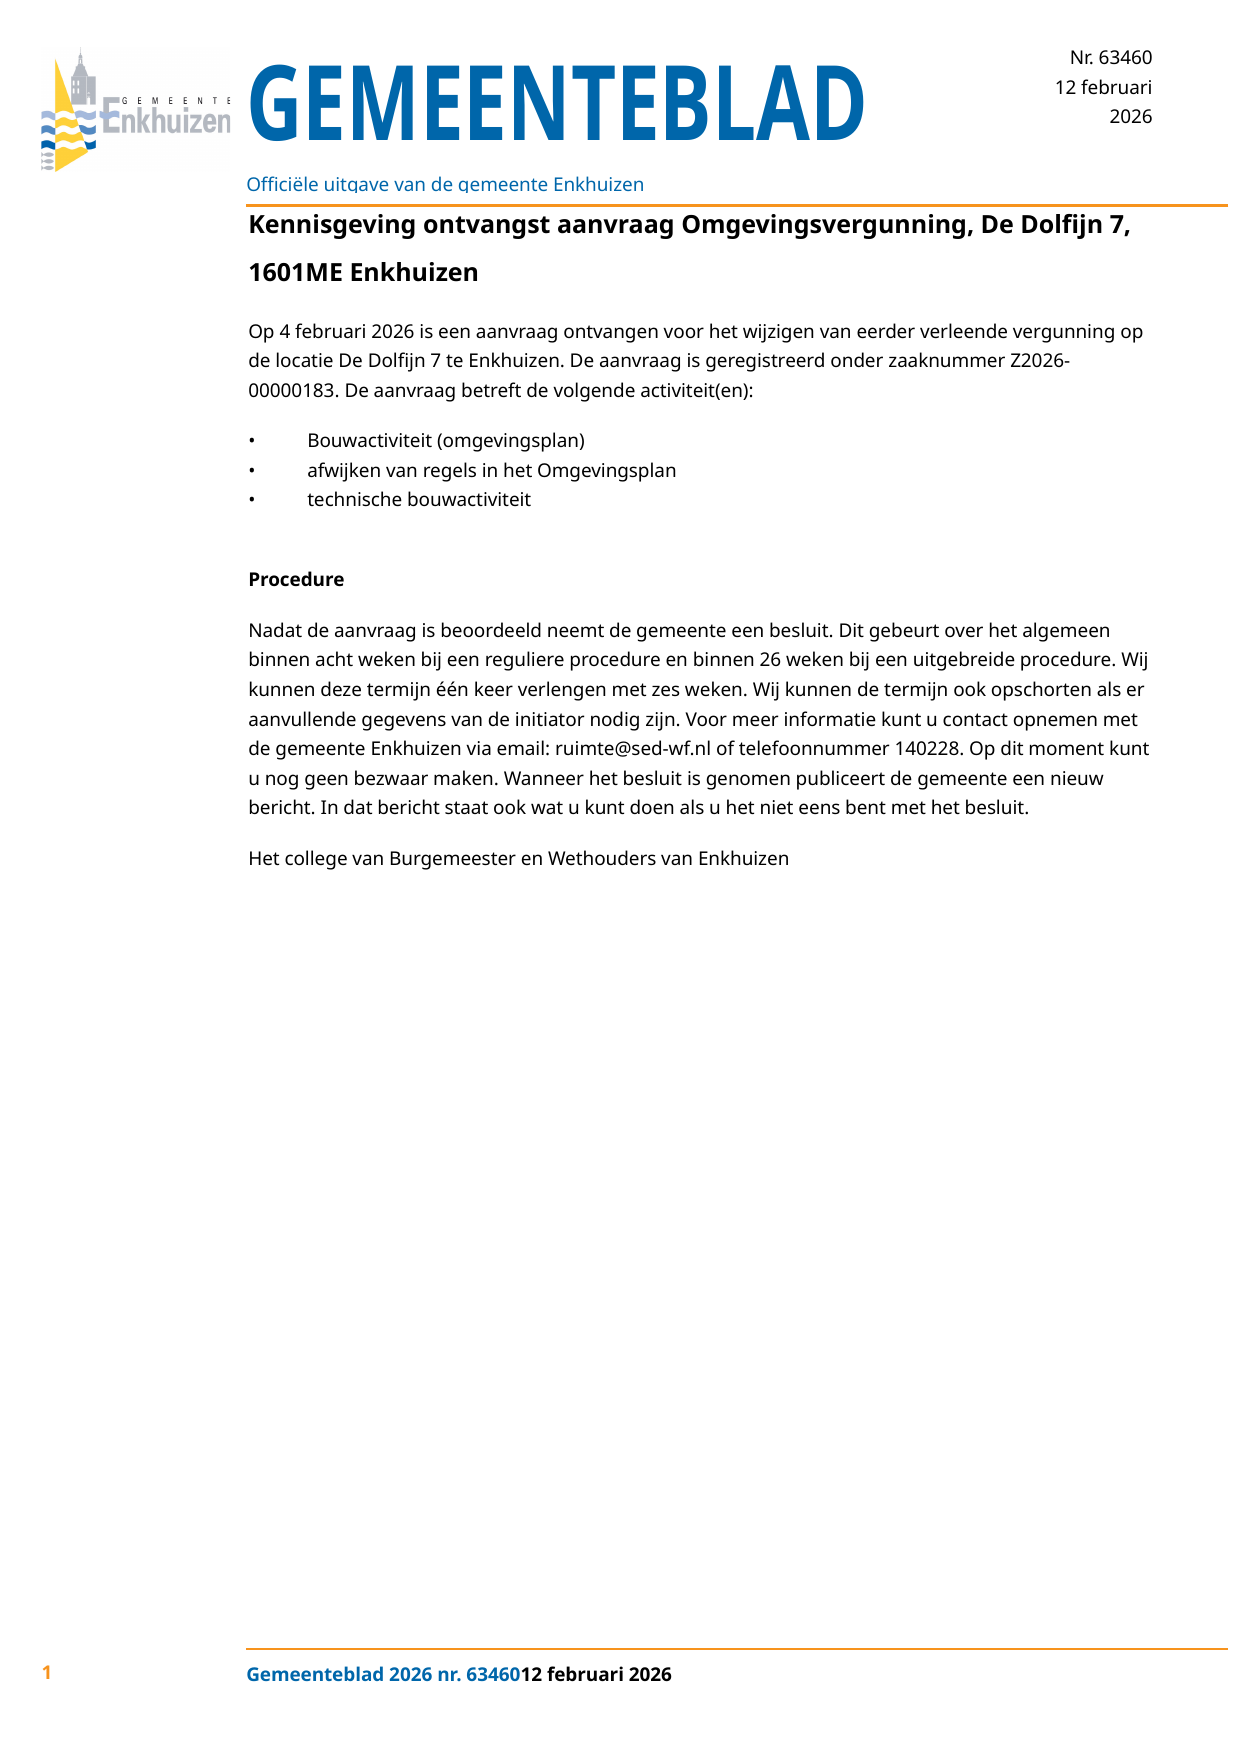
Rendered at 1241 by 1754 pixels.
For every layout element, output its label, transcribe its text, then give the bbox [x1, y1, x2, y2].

text Procedure [248, 567, 1152, 592]
list Bouwactiviteit (omgevingsplan) [248, 427, 1152, 453]
text Nadat de aanvraag is beoordeeld neemt de gemeente een besluit. Dit gebeurt over het algemeen binnen acht weken bij een reguliere procedure en binnen 26 weken bij een uitgebreide procedure. Wij kunnen deze termijn één keer verlengen met zes weken. Wij kunnen de termijn ook opschorten als er aanvullende gegevens van de initiator nodig zijn. Voor meer informatie kunt u contact opnemen met de gemeente Enkhuizen via email: ruimte@sed-wf.nl of telefoonnummer 140228. Op dit moment kunt u nog geen bezwaar maken. Wanneer het besluit is genomen publiceert de gemeente een nieuw bericht. In dat bericht staat ook wat u kunt doen als u het niet eens bent met het besluit. [248, 617, 1152, 820]
list afwijken van regels in het Omgevingsplan [248, 457, 1152, 483]
picture [41, 47, 231, 172]
text Kennisgeving ontvangst aanvraag Omgevingsvergunning, De Dolfijn 7, 1601ME Enkhuizen [248, 207, 1152, 288]
text Het college van Burgemeester en Wethouders van Enkhuizen [248, 845, 1152, 871]
list technische bouwactiviteit [248, 487, 1152, 512]
text Op 4 februari 2026 is een aanvraag ontvangen voor het wijzigen van eerder verleende vergunning op de locatie De Dolfijn 7 te Enkhuizen. De aanvraag is geregistreerd onder zaaknummer Z2026-00000183. De aanvraag betreft de volgende activiteit(en): [248, 318, 1152, 403]
